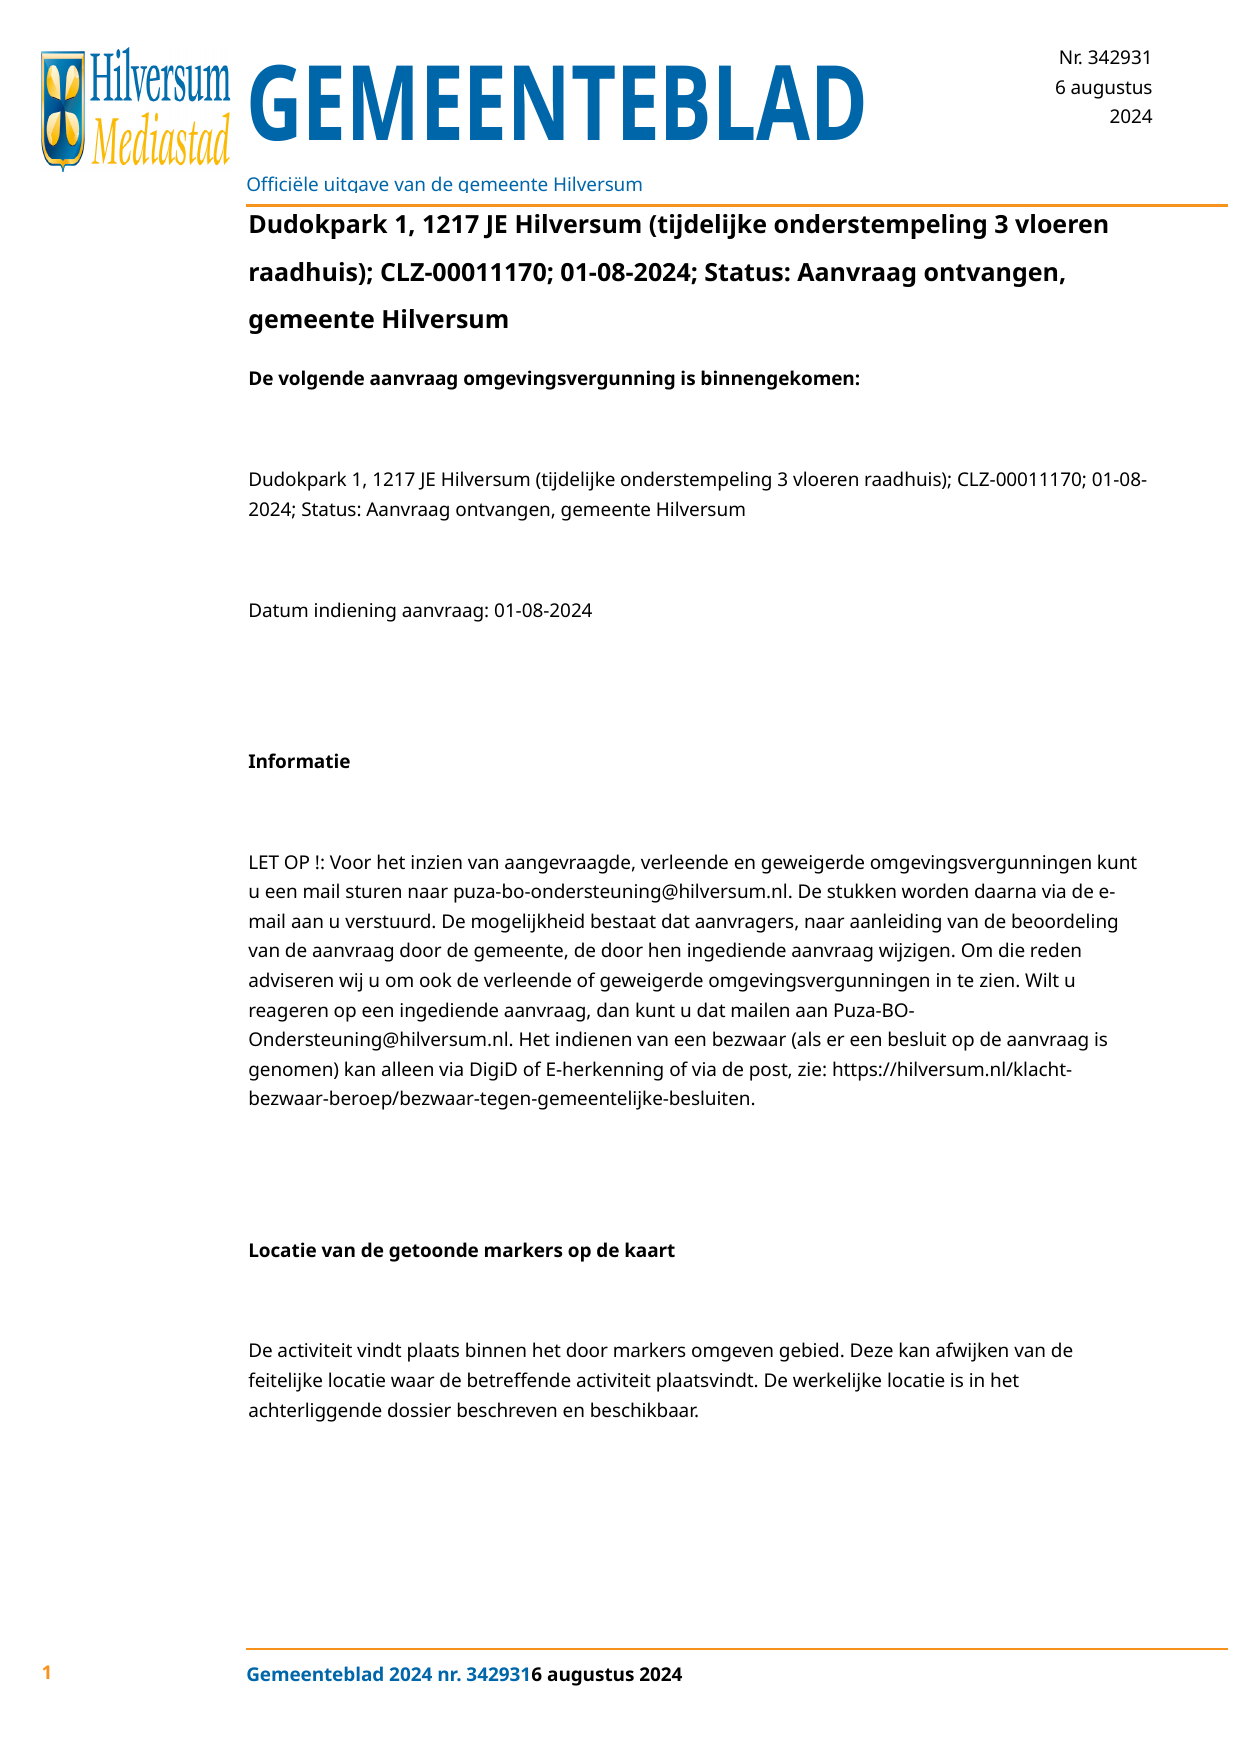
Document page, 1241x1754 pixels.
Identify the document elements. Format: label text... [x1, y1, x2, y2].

text LET OP !: Voor het inzien van aangevraagde, verleende en geweigerde omgevingsvergunningen kunt u een mail sturen naar puza-bo-ondersteuning@hilversum.nl. De stukken worden daarna via de e-mail aan u verstuurd. De mogelijkheid bestaat dat aanvragers, naar aanleiding van de beoordeling van de aanvraag door de gemeente, de door hen ingediende aanvraag wijzigen. Om die reden adviseren wij u om ook de verleende of geweigerde omgevingsvergunningen in te zien. Wilt u reageren op een ingediende aanvraag, dan kunt u dat mailen aan Puza-BO-Ondersteuning@hilversum.nl. Het indienen van een bezwaar (als er een besluit op de aanvraag is genomen) kan alleen via DigiD of E-herkenning of via de post, zie: https://hilversum.nl/klacht-bezwaar-beroep/bezwaar-tegen-gemeentelijke-besluiten. [248, 849, 1152, 1111]
text Datum indiening aanvraag: 01-08-2024 [248, 597, 1152, 622]
picture [41, 47, 231, 172]
text De volgende aanvraag omgevingsvergunning is binnengekomen: [248, 366, 1152, 391]
text De activiteit vindt plaats binnen het door markers omgeven gebied. Deze kan afwijken van de feitelijke locatie waar de betreffende activiteit plaatsvindt. De werkelijke locatie is in het achterliggende dossier beschreven en beschikbaar. [248, 1338, 1152, 1422]
text Informatie [248, 748, 1152, 774]
text Dudokpark 1, 1217 JE Hilversum (tijdelijke onderstempeling 3 vloeren raadhuis); CLZ-00011170; 01-08-2024; Status: Aanvraag ontvangen, gemeente Hilversum [248, 466, 1152, 522]
text Locatie van de getoonde markers op de kaart [248, 1237, 1152, 1262]
text Dudokpark 1, 1217 JE Hilversum (tijdelijke onderstempeling 3 vloeren raadhuis); CLZ-00011170; 01-08-2024; Status: Aanvraag ontvangen, gemeente Hilversum [248, 207, 1152, 336]
